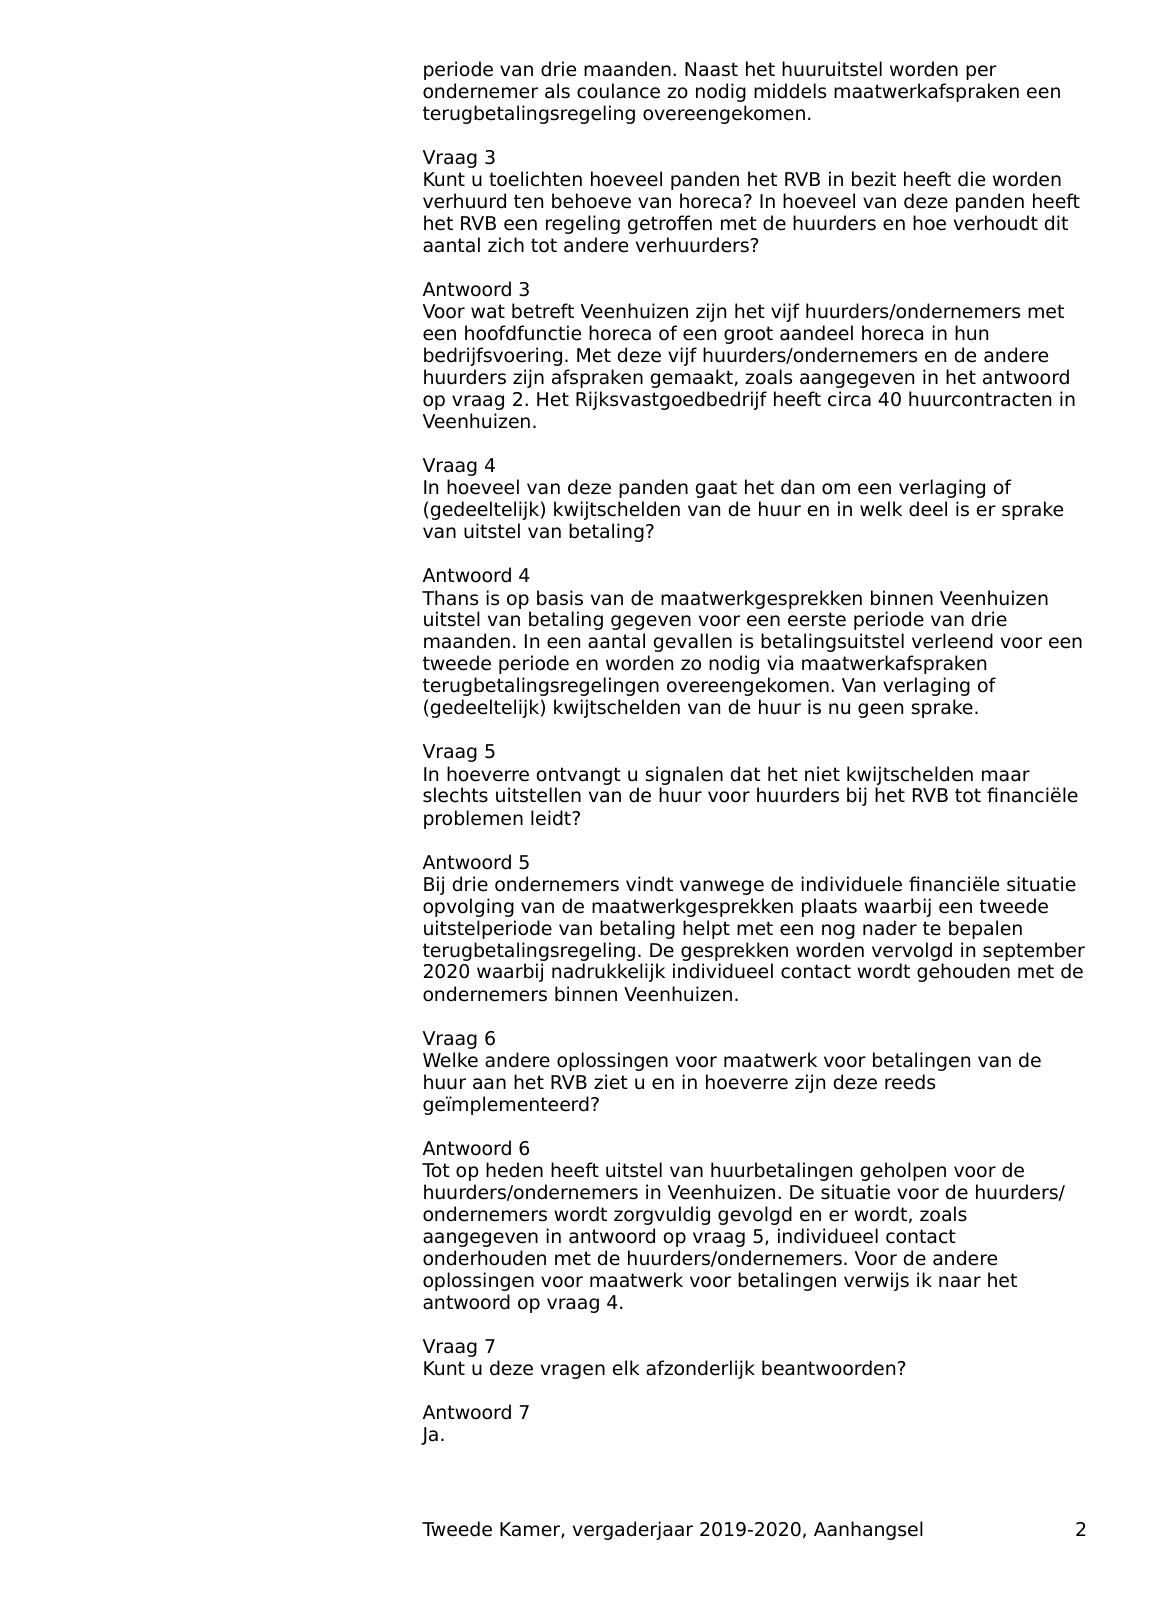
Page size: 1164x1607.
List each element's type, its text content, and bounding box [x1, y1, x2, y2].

text Vraag 6 [422, 1028, 1087, 1049]
text Welke andere oplossingen voor maatwerk voor betalingen van de huur aan het RVB ziet u en in hoeverre zijn deze reeds geïmplementeerd? [422, 1049, 1087, 1116]
text Thans is op basis van de maatwerkgesprekken binnen Veenhuizen uitstel van betaling gegeven voor een eerste periode van drie maanden. In een aantal gevallen is betalingsuitstel verleend voor een tweede periode en worden zo nodig via maatwerkafspraken terugbetalingsregelingen overeengekomen. Van verlaging of (gedeeltelijk) kwijtschelden van de huur is nu geen sprake. [422, 587, 1087, 719]
text Voor wat betreft Veenhuizen zijn het vijf huurders/ondernemers met een hoofdfunctie horeca of een groot aandeel horeca in hun bedrijfsvoering. Met deze vijf huurders/ondernemers en de andere huurders zijn afspraken gemaakt, zoals aangegeven in het antwoord op vraag 2. Het Rijksvastgoedbedrijf heeft circa 40 huurcontracten in Veenhuizen. [422, 301, 1087, 433]
text Antwoord 6 [422, 1138, 1087, 1160]
text Kunt u deze vragen elk afzonderlijk beantwoorden? [422, 1358, 1087, 1380]
text In hoeveel van deze panden gaat het dan om een verlaging of (gedeeltelijk) kwijtschelden van de huur en in welk deel is er sprake van uitstel van betaling? [422, 477, 1087, 543]
text Vraag 3 [422, 147, 1087, 169]
text Vraag 7 [422, 1336, 1087, 1358]
text In hoeverre ontvangt u signalen dat het niet kwijtschelden maar slechts uitstellen van de huur voor huurders bij het RVB tot financiële problemen leidt? [422, 763, 1087, 829]
text Kunt u toelichten hoeveel panden het RVB in bezit heeft die worden verhuurd ten behoeve van horeca? In hoeveel van deze panden heeft het RVB een regeling getroffen met de huurders en hoe verhoudt dit aantal zich tot andere verhuurders? [422, 169, 1087, 257]
text Bij drie ondernemers vindt vanwege de individuele financiële situatie opvolging van de maatwerkgesprekken plaats waarbij een tweede uitstelperiode van betaling helpt met een nog nader te bepalen terugbetalingsregeling. De gesprekken worden vervolgd in september 2020 waarbij nadrukkelijk individueel contact wordt gehouden met de ondernemers binnen Veenhuizen. [422, 873, 1087, 1005]
text Antwoord 4 [422, 565, 1087, 587]
text periode van drie maanden. Naast het huuruitstel worden per ondernemer als coulance zo nodig middels maatwerkafspraken een terugbetalingsregeling overeengekomen. [422, 59, 1087, 125]
text Ja. [422, 1424, 1087, 1446]
text Antwoord 7 [422, 1402, 1087, 1424]
text Tot op heden heeft uitstel van huurbetalingen geholpen voor de huurders/ondernemers in Veenhuizen. De situatie voor de huurders/ ondernemers wordt zorgvuldig gevolgd en er wordt, zoals aangegeven in antwoord op vraag 5, individueel contact onderhouden met de huurders/ondernemers. Voor de andere oplossingen voor maatwerk voor betalingen verwijs ik naar het antwoord op vraag 4. [422, 1160, 1087, 1313]
text Antwoord 5 [422, 852, 1087, 873]
text Vraag 5 [422, 741, 1087, 763]
text Vraag 4 [422, 455, 1087, 477]
text Antwoord 3 [422, 279, 1087, 301]
